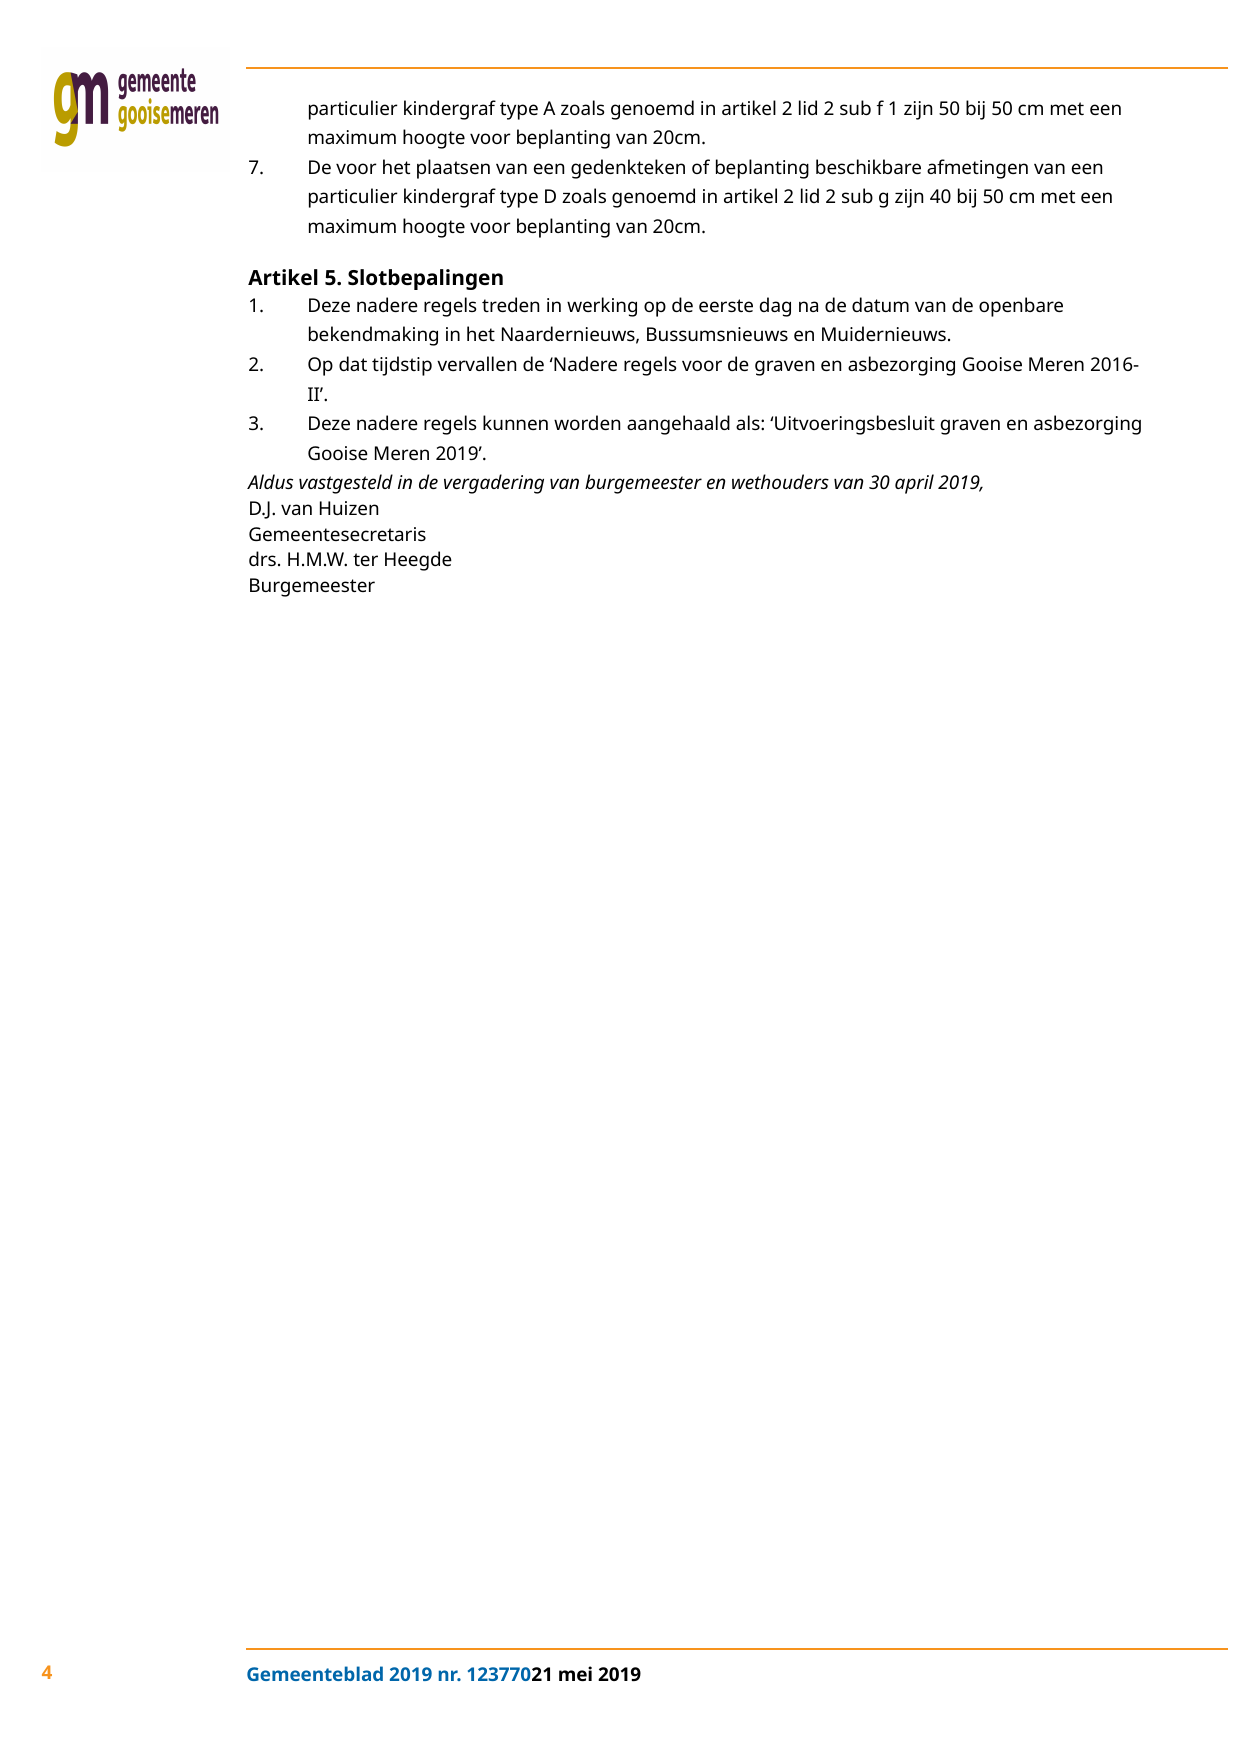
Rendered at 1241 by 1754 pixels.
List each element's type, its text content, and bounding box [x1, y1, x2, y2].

text Aldus vastgesteld in de vergadering van burgemeester en wethouders van 30 april 2019, [248, 469, 1152, 495]
picture [41, 47, 231, 172]
text drs. H.M.W. ter Heegde [248, 547, 1152, 572]
list Deze nadere regels treden in werking op de eerste dag na de datum van de openbare bekendmaking in het Naardernieuws, Bussumsnieuws en Muidernieuws. [248, 292, 1152, 347]
text D.J. van Huizen [248, 495, 1152, 521]
list De voor het plaatsen van een gedenkteken of beplanting beschikbare afmetingen van een particulier kindergraf type D zoals genoemd in artikel 2 lid 2 sub g zijn 40 bij 50 cm met een maximum hoogte voor beplanting van 20cm. [248, 154, 1152, 239]
text Gemeentesecretaris [248, 521, 1152, 547]
list particulier kindergraf type A zoals genoemd in artikel 2 lid 2 sub f 1 zijn 50 bij 50 cm met een maximum hoogte voor beplanting van 20cm. [248, 95, 1152, 150]
list Deze nadere regels kunnen worden aangehaald als: ‘Uitvoeringsbesluit graven en asbezorging Gooise Meren 2019’. [248, 410, 1152, 466]
list Op dat tijdstip vervallen de ‘Nadere regels voor de graven en asbezorging Gooise Meren 2016-II’. [248, 351, 1152, 406]
text Burgemeester [248, 572, 1152, 598]
text Artikel 5. Slotbepalingen [248, 263, 1152, 292]
